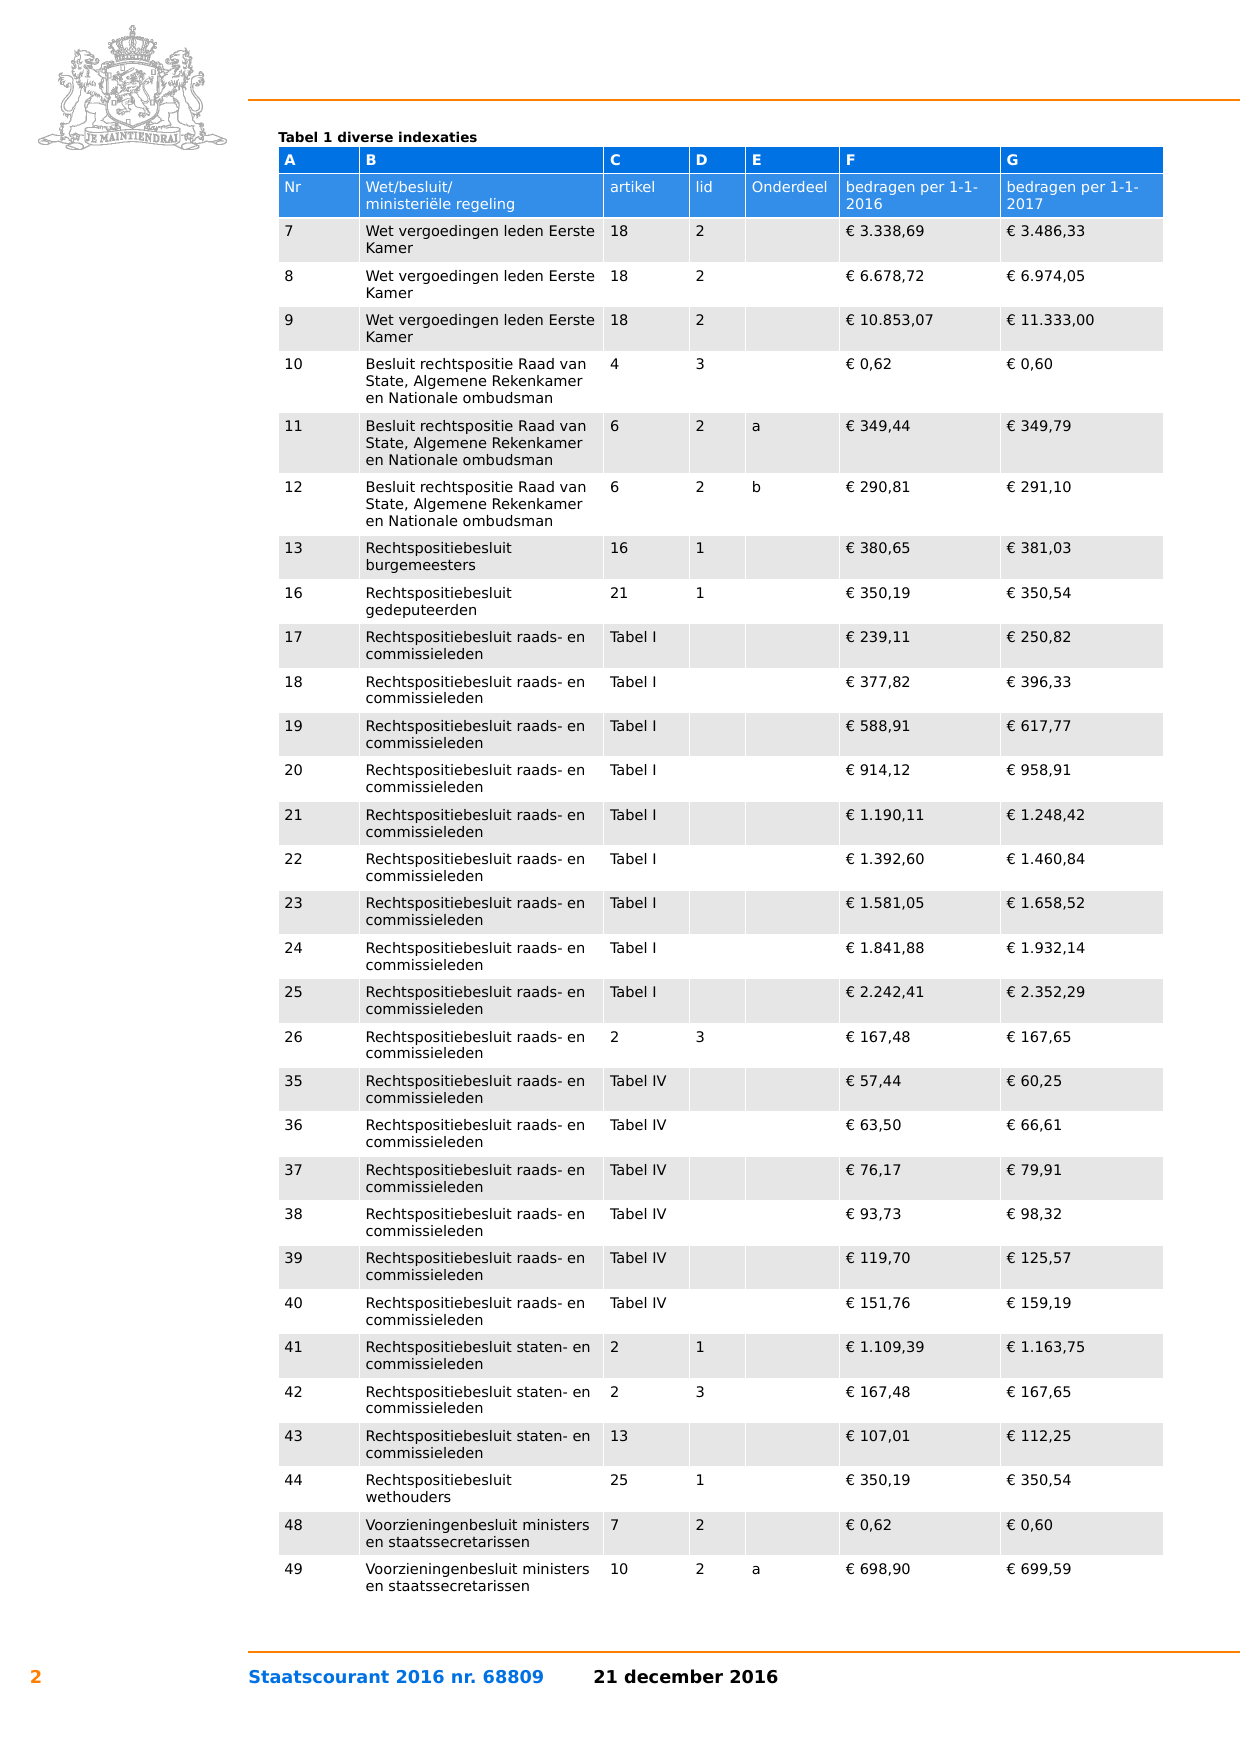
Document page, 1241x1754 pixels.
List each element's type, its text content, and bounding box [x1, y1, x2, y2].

table_cell 41 [279, 1334, 359, 1378]
table_cell 8 [279, 263, 359, 306]
table_cell € 1.460,84 [1001, 846, 1163, 889]
table_cell € 167,65 [1001, 1024, 1163, 1067]
table_cell [690, 1201, 745, 1244]
table_cell 23 [279, 891, 359, 934]
table_cell 2 [690, 413, 745, 473]
table_cell Tabel IV [604, 1246, 689, 1289]
table_cell 20 [279, 758, 359, 801]
table_cell € 11.333,00 [1001, 307, 1163, 351]
table_cell 37 [279, 1157, 359, 1200]
table_cell 6 [604, 474, 689, 534]
table_cell D [690, 147, 745, 173]
table_cell € 380,65 [840, 536, 1000, 579]
table_cell € 167,48 [840, 1024, 1000, 1067]
table_cell 1 [690, 1468, 745, 1511]
table_cell Voorzieningenbesluit ministers en staatssecretarissen [360, 1556, 603, 1599]
table_cell 3 [690, 352, 745, 412]
table_cell Rechtspositiebesluit raads- en commissieleden [360, 891, 603, 934]
table_cell € 6.678,72 [840, 263, 1000, 306]
table_cell € 3.486,33 [1001, 219, 1163, 262]
table_cell [746, 669, 839, 712]
table_cell [690, 624, 745, 668]
table_cell [690, 891, 745, 934]
table_cell € 914,12 [840, 758, 1000, 801]
table_cell € 79,91 [1001, 1157, 1163, 1200]
table_cell 39 [279, 1246, 359, 1289]
table_cell 6 [604, 413, 689, 473]
table_cell [746, 935, 839, 978]
table_cell Rechtspositiebesluit staten- en commissieleden [360, 1334, 603, 1378]
table_cell bedragen per 1-1-2016 [840, 174, 1000, 217]
table_cell [690, 1423, 745, 1466]
table_cell Besluit rechtspositie Raad van State, Algemene Rekenkamer en Nationale ombudsman [360, 413, 603, 473]
table_cell € 1.248,42 [1001, 802, 1163, 845]
table_cell C [604, 147, 689, 173]
table_cell Voorzieningenbesluit ministers en staatssecretarissen [360, 1512, 603, 1555]
table_cell 2 [690, 219, 745, 262]
table_cell 35 [279, 1068, 359, 1111]
table_cell € 6.974,05 [1001, 263, 1163, 306]
table_cell 38 [279, 1201, 359, 1244]
table_cell Wet/besluit/ ministeriële regeling [360, 174, 603, 217]
table_cell € 381,03 [1001, 536, 1163, 579]
table_cell Rechtspositiebesluit raads- en commissieleden [360, 1113, 603, 1156]
table_cell Tabel I [604, 713, 689, 756]
table_cell € 125,57 [1001, 1246, 1163, 1289]
table_cell 4 [604, 352, 689, 412]
table_cell 1 [690, 580, 745, 623]
table_cell € 1.163,75 [1001, 1334, 1163, 1378]
table_cell [746, 713, 839, 756]
table_cell [746, 263, 839, 306]
table_cell Rechtspositiebesluit staten- en commissieleden [360, 1423, 603, 1466]
table_cell € 396,33 [1001, 669, 1163, 712]
table_cell 1 [690, 536, 745, 579]
table_cell 2 [690, 1556, 745, 1599]
table_cell [746, 1201, 839, 1244]
table_cell [690, 758, 745, 801]
table_cell € 60,25 [1001, 1068, 1163, 1111]
table_cell € 1.392,60 [840, 846, 1000, 889]
table_cell [746, 536, 839, 579]
table_cell 21 [604, 580, 689, 623]
table_cell € 958,91 [1001, 758, 1163, 801]
table_cell Besluit rechtspositie Raad van State, Algemene Rekenkamer en Nationale ombudsman [360, 474, 603, 534]
table_cell € 291,10 [1001, 474, 1163, 534]
table_cell 18 [604, 263, 689, 306]
table_cell € 57,44 [840, 1068, 1000, 1111]
table_cell Rechtspositiebesluit raads- en commissieleden [360, 669, 603, 712]
table_cell Tabel I [604, 935, 689, 978]
table_cell € 112,25 [1001, 1423, 1163, 1466]
table_cell [690, 979, 745, 1023]
table_cell Wet vergoedingen leden Eerste Kamer [360, 219, 603, 262]
table_cell 3 [690, 1024, 745, 1067]
table_cell € 1.109,39 [840, 1334, 1000, 1378]
table_cell [746, 846, 839, 889]
table_cell 3 [690, 1379, 745, 1422]
table_cell 40 [279, 1290, 359, 1333]
table_cell F [840, 147, 1000, 173]
table_cell € 63,50 [840, 1113, 1000, 1156]
table_cell Tabel I [604, 624, 689, 668]
table_cell [690, 1157, 745, 1200]
table_cell Rechtspositiebesluit raads- en commissieleden [360, 1246, 603, 1289]
table_cell 2 [604, 1379, 689, 1422]
table_cell Rechtspositiebesluit raads- en commissieleden [360, 624, 603, 668]
table_cell [746, 979, 839, 1023]
table_cell 43 [279, 1423, 359, 1466]
table_cell 36 [279, 1113, 359, 1156]
table_cell Rechtspositiebesluit raads- en commissieleden [360, 1201, 603, 1244]
table_cell [746, 891, 839, 934]
table_cell Rechtspositiebesluit raads- en commissieleden [360, 1290, 603, 1333]
table_cell bedragen per 1-1-2017 [1001, 174, 1163, 217]
table_cell [690, 1246, 745, 1289]
table_cell € 1.581,05 [840, 891, 1000, 934]
table_cell a [746, 1556, 839, 1599]
table_cell € 290,81 [840, 474, 1000, 534]
table_cell [690, 1290, 745, 1333]
table_cell [746, 624, 839, 668]
table_cell € 1.190,11 [840, 802, 1000, 845]
table_cell 2 [690, 307, 745, 351]
table_cell 42 [279, 1379, 359, 1422]
table_cell [746, 1423, 839, 1466]
table_cell [746, 1113, 839, 1156]
table_cell [746, 1468, 839, 1511]
table_cell [746, 307, 839, 351]
table_cell [746, 802, 839, 845]
table_cell [690, 713, 745, 756]
table_cell 44 [279, 1468, 359, 1511]
table_cell 2 [604, 1024, 689, 1067]
table_cell a [746, 413, 839, 473]
table_cell [690, 802, 745, 845]
table_cell Rechtspositiebesluit raads- en commissieleden [360, 1068, 603, 1111]
table_cell Rechtspositiebesluit burgemeesters [360, 536, 603, 579]
table_cell Besluit rechtspositie Raad van State, Algemene Rekenkamer en Nationale ombudsman [360, 352, 603, 412]
table_cell [690, 935, 745, 978]
table_cell [746, 1157, 839, 1200]
table_cell 7 [279, 219, 359, 262]
table_cell € 239,11 [840, 624, 1000, 668]
table_cell 18 [604, 307, 689, 351]
table_cell € 1.658,52 [1001, 891, 1163, 934]
table_cell € 3.338,69 [840, 219, 1000, 262]
picture [38, 25, 227, 150]
table_cell E [746, 147, 839, 173]
table_cell € 1.841,88 [840, 935, 1000, 978]
table_cell [690, 1113, 745, 1156]
table_cell 10 [279, 352, 359, 412]
table_cell 2 [690, 1512, 745, 1555]
table_cell Tabel IV [604, 1290, 689, 1333]
table_cell Rechtspositiebesluit staten- en commissieleden [360, 1379, 603, 1422]
table_cell 9 [279, 307, 359, 351]
table_cell € 98,32 [1001, 1201, 1163, 1244]
table_cell 18 [279, 669, 359, 712]
table_cell 7 [604, 1512, 689, 1555]
table_cell 12 [279, 474, 359, 534]
table_cell A [279, 147, 359, 173]
table_cell € 0,62 [840, 1512, 1000, 1555]
table_cell € 377,82 [840, 669, 1000, 712]
table_cell [746, 1068, 839, 1111]
table_cell 13 [279, 536, 359, 579]
table_cell 1 [690, 1334, 745, 1378]
table_cell € 617,77 [1001, 713, 1163, 756]
table_cell 2 [690, 474, 745, 534]
table_cell € 350,54 [1001, 580, 1163, 623]
table_cell € 0,60 [1001, 352, 1163, 412]
table_cell Tabel IV [604, 1157, 689, 1200]
table_cell Rechtspositiebesluit wethouders [360, 1468, 603, 1511]
table_cell € 66,61 [1001, 1113, 1163, 1156]
table_cell [746, 219, 839, 262]
table_cell Tabel I [604, 802, 689, 845]
table_cell Rechtspositiebesluit raads- en commissieleden [360, 802, 603, 845]
table_cell € 167,48 [840, 1379, 1000, 1422]
table_cell G [1001, 147, 1163, 173]
table_cell 24 [279, 935, 359, 978]
table_cell [746, 1024, 839, 1067]
table_cell [746, 1334, 839, 1378]
table_cell Wet vergoedingen leden Eerste Kamer [360, 307, 603, 351]
table_cell 26 [279, 1024, 359, 1067]
table_cell € 350,54 [1001, 1468, 1163, 1511]
table_cell € 167,65 [1001, 1379, 1163, 1422]
table_header Tabel 1 diverse indexaties [278, 130, 1163, 146]
table_cell Rechtspositiebesluit raads- en commissieleden [360, 979, 603, 1023]
table_cell 16 [279, 580, 359, 623]
table_cell Tabel IV [604, 1201, 689, 1244]
table_cell [746, 1379, 839, 1422]
table_cell € 349,79 [1001, 413, 1163, 473]
table_cell € 2.352,29 [1001, 979, 1163, 1023]
table_cell 48 [279, 1512, 359, 1555]
table_cell Tabel IV [604, 1113, 689, 1156]
table_cell 2 [604, 1334, 689, 1378]
table_cell Rechtspositiebesluit raads- en commissieleden [360, 935, 603, 978]
table_cell B [360, 147, 603, 173]
table_cell € 0,60 [1001, 1512, 1163, 1555]
table_cell 25 [279, 979, 359, 1023]
table_cell € 250,82 [1001, 624, 1163, 668]
table_cell Nr [279, 174, 359, 217]
table_cell Rechtspositiebesluit raads- en commissieleden [360, 846, 603, 889]
table_cell [690, 1068, 745, 1111]
table_cell Rechtspositiebesluit gedeputeerden [360, 580, 603, 623]
table_cell b [746, 474, 839, 534]
table_cell € 588,91 [840, 713, 1000, 756]
table_cell € 699,59 [1001, 1556, 1163, 1599]
table_cell [746, 758, 839, 801]
table_cell 17 [279, 624, 359, 668]
table_cell Onderdeel [746, 174, 839, 217]
table_cell 18 [604, 219, 689, 262]
table_cell € 2.242,41 [840, 979, 1000, 1023]
table_cell 10 [604, 1556, 689, 1599]
table_cell 21 [279, 802, 359, 845]
table_cell € 1.932,14 [1001, 935, 1163, 978]
table_cell € 350,19 [840, 580, 1000, 623]
table_cell [690, 846, 745, 889]
table_cell lid [690, 174, 745, 217]
table_cell 19 [279, 713, 359, 756]
table_cell Tabel I [604, 846, 689, 889]
table_cell [690, 669, 745, 712]
table_cell [746, 580, 839, 623]
table_cell Tabel IV [604, 1068, 689, 1111]
table_cell € 0,62 [840, 352, 1000, 412]
table_cell Rechtspositiebesluit raads- en commissieleden [360, 1157, 603, 1200]
table_cell Tabel I [604, 669, 689, 712]
table_cell Wet vergoedingen leden Eerste Kamer [360, 263, 603, 306]
table_cell Tabel I [604, 979, 689, 1023]
table_cell € 159,19 [1001, 1290, 1163, 1333]
table_cell 49 [279, 1556, 359, 1599]
table_cell € 119,70 [840, 1246, 1000, 1289]
table_cell € 107,01 [840, 1423, 1000, 1466]
table_cell € 10.853,07 [840, 307, 1000, 351]
table_cell Rechtspositiebesluit raads- en commissieleden [360, 758, 603, 801]
table_cell [746, 1512, 839, 1555]
table_cell € 349,44 [840, 413, 1000, 473]
table_cell Rechtspositiebesluit raads- en commissieleden [360, 1024, 603, 1067]
table_cell 22 [279, 846, 359, 889]
table_cell [746, 1246, 839, 1289]
table_cell [746, 1290, 839, 1333]
table_cell € 93,73 [840, 1201, 1000, 1244]
table_cell 25 [604, 1468, 689, 1511]
table_cell [746, 352, 839, 412]
table_cell Rechtspositiebesluit raads- en commissieleden [360, 713, 603, 756]
table_cell € 151,76 [840, 1290, 1000, 1333]
table_cell € 350,19 [840, 1468, 1000, 1511]
table_cell artikel [604, 174, 689, 217]
table_cell 16 [604, 536, 689, 579]
table_cell 2 [690, 263, 745, 306]
table_cell Tabel I [604, 758, 689, 801]
table_cell Tabel I [604, 891, 689, 934]
table_cell 13 [604, 1423, 689, 1466]
table_cell 11 [279, 413, 359, 473]
table_cell € 76,17 [840, 1157, 1000, 1200]
table_cell € 698,90 [840, 1556, 1000, 1599]
